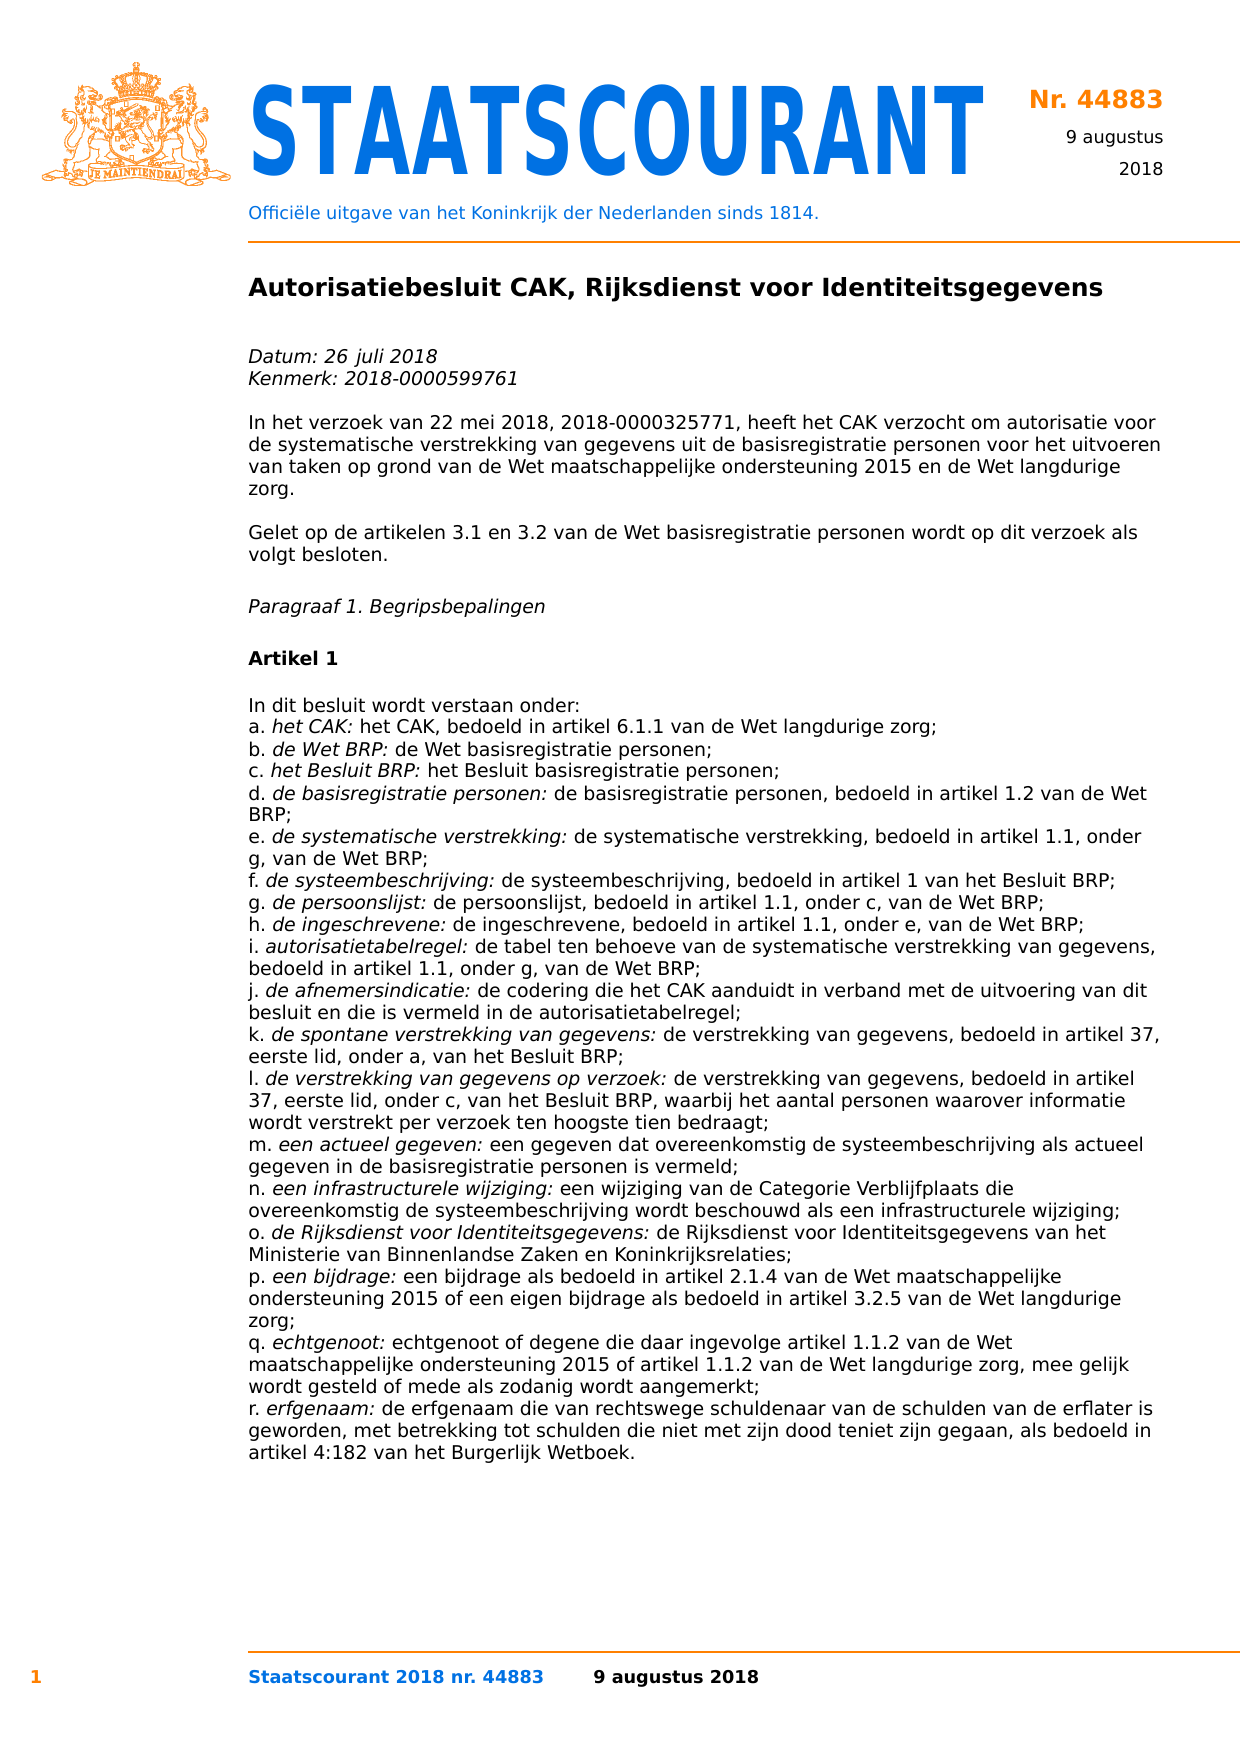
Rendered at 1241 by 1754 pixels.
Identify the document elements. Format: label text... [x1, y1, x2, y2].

table_cell Officiële uitgave van het Koninkrijk der Nederlanden sinds 1814. [248, 203, 1240, 241]
text j. de afnemersindicatie: de codering die het CAK aanduidt in verband met de uitvoering van dit besluit en die is vermeld in de autorisatietabelregel; [248, 980, 1163, 1024]
text g. de persoonslijst: de persoonslijst, bedoeld in artikel 1.1, onder c, van de Wet BRP; [248, 892, 1163, 914]
subtitle Artikel 1 [248, 647, 1163, 669]
text l. de verstrekking van gegevens op verzoek: de verstrekking van gegevens, bedoeld in artikel 37, eerste lid, onder c, van het Besluit BRP, waarbij het aantal personen waarover informatie wordt verstrekt per verzoek ten hoogste tien bedraagt; [248, 1068, 1163, 1134]
table_header [25, 62, 248, 241]
table_header Nr. 44883 [998, 62, 1240, 121]
text Kenmerk: 2018-0000599761 [248, 368, 1163, 390]
text i. autorisatietabelregel: de tabel ten behoeve van de systematische verstrekking van gegevens, bedoeld in artikel 1.1, onder g, van de Wet BRP; [248, 936, 1163, 980]
text h. de ingeschrevene: de ingeschrevene, bedoeld in artikel 1.1, onder e, van de Wet BRP; [248, 914, 1163, 936]
text b. de Wet BRP: de Wet basisregistratie personen; [248, 738, 1163, 760]
text c. het Besluit BRP: het Besluit basisregistratie personen; [248, 760, 1163, 782]
subtitle Paragraaf 1. Begripsbepalingen [248, 596, 1163, 617]
table_cell 9 augustus [998, 121, 1240, 153]
text r. erfgenaam: de erfgenaam die van rechtswege schuldenaar van de schulden van de erflater is geworden, met betrekking tot schulden die niet met zijn dood teniet zijn gegaan, als bedoeld in artikel 4:182 van het Burgerlijk Wetboek. [248, 1398, 1163, 1464]
table_cell 2018 [998, 153, 1240, 203]
text o. de Rijksdienst voor Identiteitsgegevens: de Rijksdienst voor Identiteitsgegevens van het Ministerie van Binnenlandse Zaken en Koninkrijksrelaties; [248, 1222, 1163, 1266]
text In dit besluit wordt verstaan onder: [248, 694, 1163, 716]
text Datum: 26 juli 2018 [248, 346, 1163, 368]
text n. een infrastructurele wijziging: een wijziging van de Categorie Verblijfplaats die overeenkomstig de systeembeschrijving wordt beschouwd als een infrastructurele wijziging; [248, 1178, 1163, 1222]
text d. de basisregistratie personen: de basisregistratie personen, bedoeld in artikel 1.2 van de Wet BRP; [248, 782, 1163, 826]
text q. echtgenoot: echtgenoot of degene die daar ingevolge artikel 1.1.2 van de Wet maatschappelijke ondersteuning 2015 of artikel 1.1.2 van de Wet langdurige zorg, mee gelijk wordt gesteld of mede als zodanig wordt aangemerkt; [248, 1332, 1163, 1398]
text e. de systematische verstrekking: de systematische verstrekking, bedoeld in artikel 1.1, onder g, van de Wet BRP; [248, 826, 1163, 870]
text f. de systeembeschrijving: de systeembeschrijving, bedoeld in artikel 1 van het Besluit BRP; [248, 870, 1163, 892]
text p. een bijdrage: een bijdrage als bedoeld in artikel 2.1.4 van de Wet maatschappelijke ondersteuning 2015 of een eigen bijdrage als bedoeld in artikel 3.2.5 van de Wet langdurige zorg; [248, 1266, 1163, 1332]
picture [41, 62, 231, 186]
text In het verzoek van 22 mei 2018, 2018-0000325771, heeft het CAK verzocht om autorisatie voor de systematische verstrekking van gegevens uit de basisregistratie personen voor het uitvoeren van taken op grond van de Wet maatschappelijke ondersteuning 2015 en de Wet langdurige zorg. [248, 412, 1163, 500]
text k. de spontane verstrekking van gegevens: de verstrekking van gegevens, bedoeld in artikel 37, eerste lid, onder a, van het Besluit BRP; [248, 1024, 1163, 1068]
text m. een actueel gegeven: een gegeven dat overeenkomstig de systeembeschrijving als actueel gegeven in de basisregistratie personen is vermeld; [248, 1134, 1163, 1178]
text a. het CAK: het CAK, bedoeld in artikel 6.1.1 van de Wet langdurige zorg; [248, 716, 1163, 738]
text Gelet op de artikelen 3.1 en 3.2 van de Wet basisregistratie personen wordt op dit verzoek als volgt besloten. [248, 522, 1163, 566]
table_header STAATSCOURANT [248, 62, 998, 203]
subtitle Autorisatiebesluit CAK, Rijksdienst voor Identiteitsgegevens [248, 273, 1163, 302]
